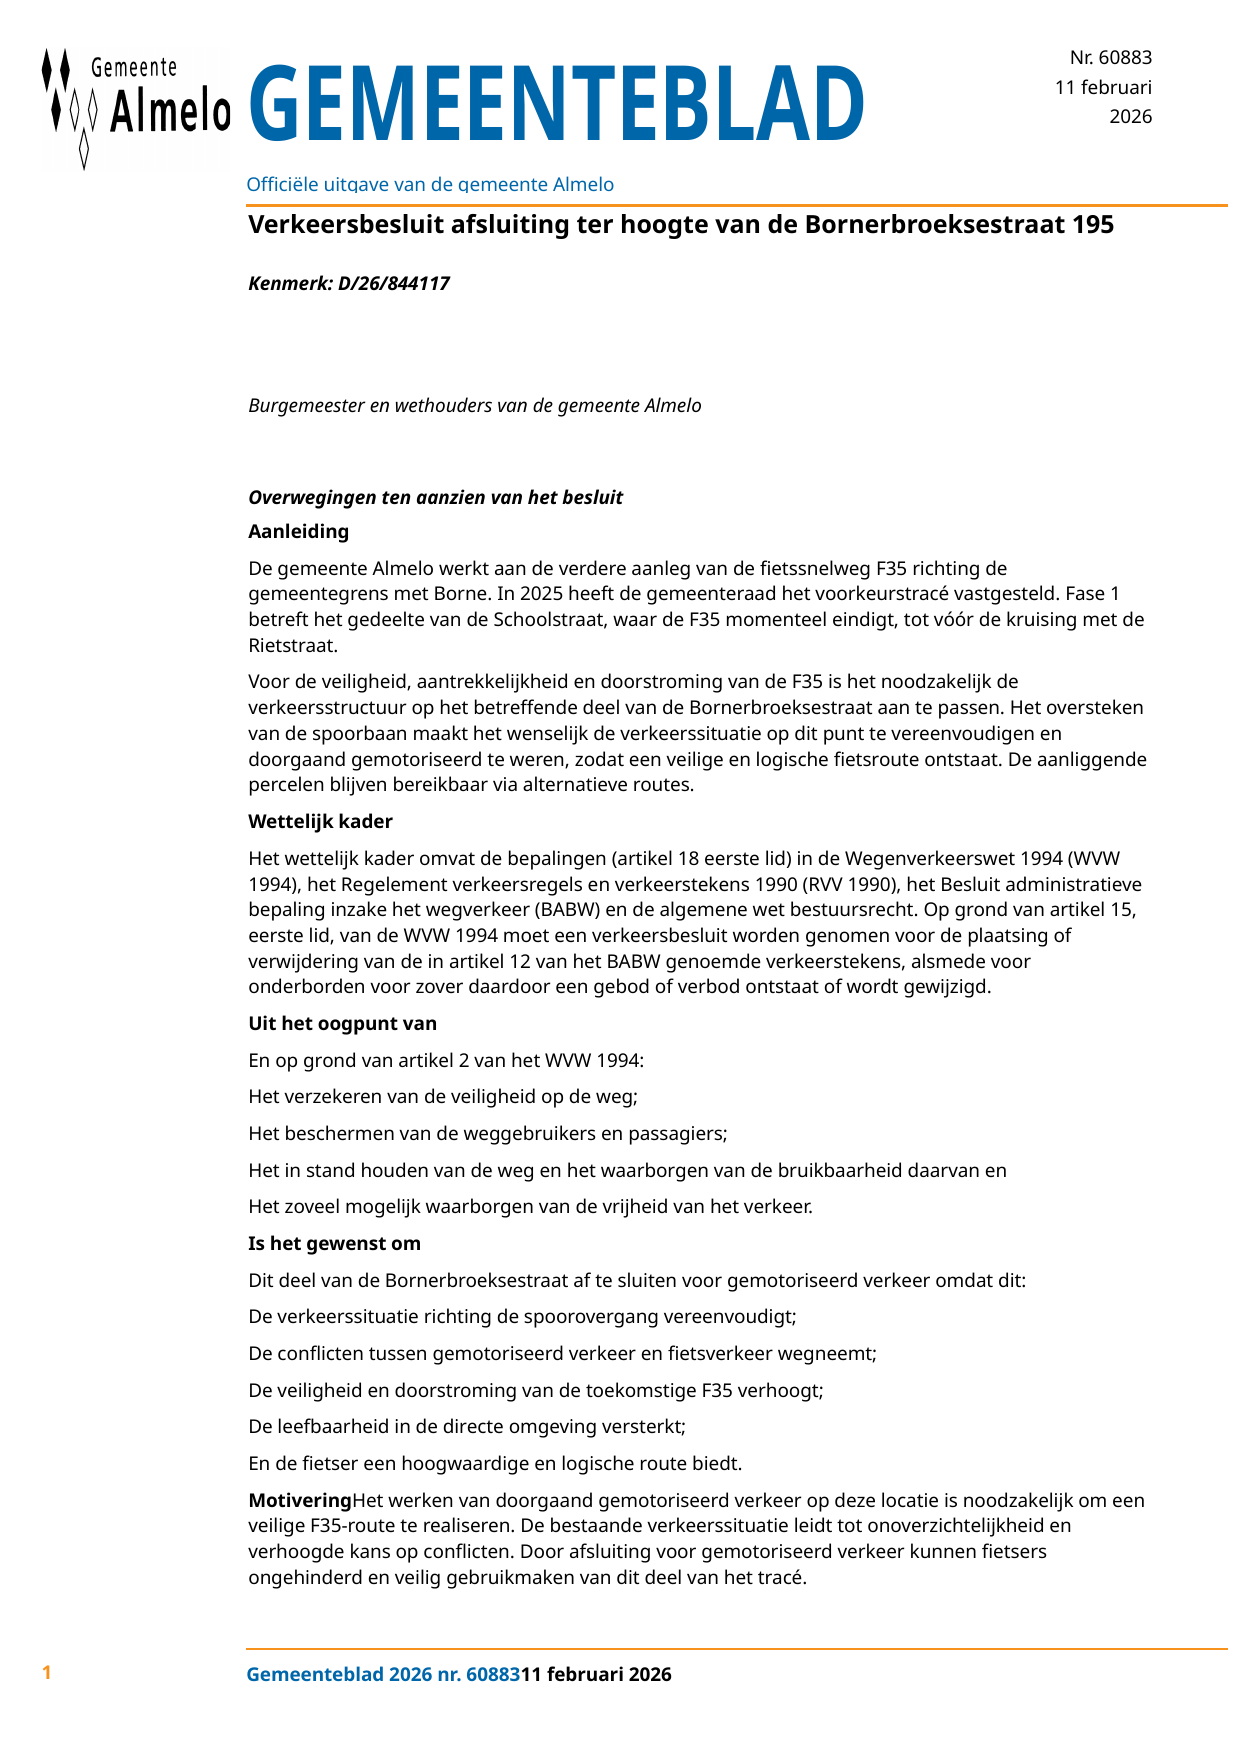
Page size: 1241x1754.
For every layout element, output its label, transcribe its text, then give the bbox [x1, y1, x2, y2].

text De verkeerssituatie richting de spoorovergang vereenvoudigt; [248, 1304, 1152, 1329]
text De gemeente Almelo werkt aan de verdere aanleg van de fietssnelweg F35 richting de gemeentegrens met Borne. In 2025 heeft de gemeenteraad het voorkeurstracé vastgesteld. Fase 1 betreft het gedeelte van de Schoolstraat, waar de F35 momenteel eindigt, tot vóór de kruising met de Rietstraat. [248, 555, 1152, 658]
text Burgemeester en wethouders van de gemeente Almelo [248, 392, 1152, 418]
text Het in stand houden van de weg en het waarborgen van de bruikbaarheid daarvan en [248, 1157, 1152, 1183]
text Het wettelijk kader omvat de bepalingen (artikel 18 eerste lid) in de Wegenverkeerswet 1994 (WVW 1994), het Regelement verkeersregels en verkeerstekens 1990 (RVV 1990), het Besluit administratieve bepaling inzake het wegverkeer (BABW) en de algemene wet bestuursrecht. Op grond van artikel 15, eerste lid, van de WVW 1994 moet een verkeersbesluit worden genomen voor de plaatsing of verwijdering van de in artikel 12 van het BABW genoemde verkeerstekens, alsmede voor onderborden voor zover daardoor een gebod of verbod ontstaat of wordt gewijzigd. [248, 845, 1152, 999]
text De conflicten tussen gemotoriseerd verkeer en fietsverkeer wegneemt; [248, 1340, 1152, 1366]
text Verkeersbesluit afsluiting ter hoogte van de Bornerbroeksestraat 195 [248, 207, 1152, 241]
text Is het gewenst om [248, 1230, 1152, 1256]
text MotiveringHet werken van doorgaand gemotoriseerd verkeer op deze locatie is noodzakelijk om een veilige F35-route te realiseren. De bestaande verkeerssituatie leidt tot onoverzichtelijkheid en verhoogde kans op conflicten. Door afsluiting voor gemotoriseerd verkeer kunnen fietsers ongehinderd en veilig gebruikmaken van dit deel van het tracé. [248, 1487, 1152, 1590]
text En de fietser een hoogwaardige en logische route biedt. [248, 1450, 1152, 1476]
text Kenmerk: D/26/844117 [248, 270, 1152, 296]
text Aanleiding [248, 518, 1152, 544]
text De leefbaarheid in de directe omgeving versterkt; [248, 1414, 1152, 1439]
text Dit deel van de Bornerbroeksestraat af te sluiten voor gemotoriseerd verkeer omdat dit: [248, 1267, 1152, 1293]
text Voor de veiligheid, aantrekkelijkheid en doorstroming van de F35 is het noodzakelijk de verkeersstructuur op het betreffende deel van de Bornerbroeksestraat aan te passen. Het oversteken van de spoorbaan maakt het wenselijk de verkeerssituatie op dit punt te vereenvoudigen en doorgaand gemotoriseerd te weren, zodat een veilige en logische fietsroute ontstaat. De aanliggende percelen blijven bereikbaar via alternatieve routes. [248, 669, 1152, 797]
text Het beschermen van de weggebruikers en passagiers; [248, 1120, 1152, 1146]
text Uit het oogpunt van [248, 1010, 1152, 1036]
text Wettelijk kader [248, 808, 1152, 834]
text En op grond van artikel 2 van het WVW 1994: [248, 1047, 1152, 1073]
text De veiligheid en doorstroming van de toekomstige F35 verhoogt; [248, 1377, 1152, 1403]
text Het verzekeren van de veiligheid op de weg; [248, 1084, 1152, 1109]
text Het zoveel mogelijk waarborgen van de vrijheid van het verkeer. [248, 1194, 1152, 1219]
text Overwegingen ten aanzien van het besluit [248, 484, 1152, 510]
picture [41, 47, 231, 172]
